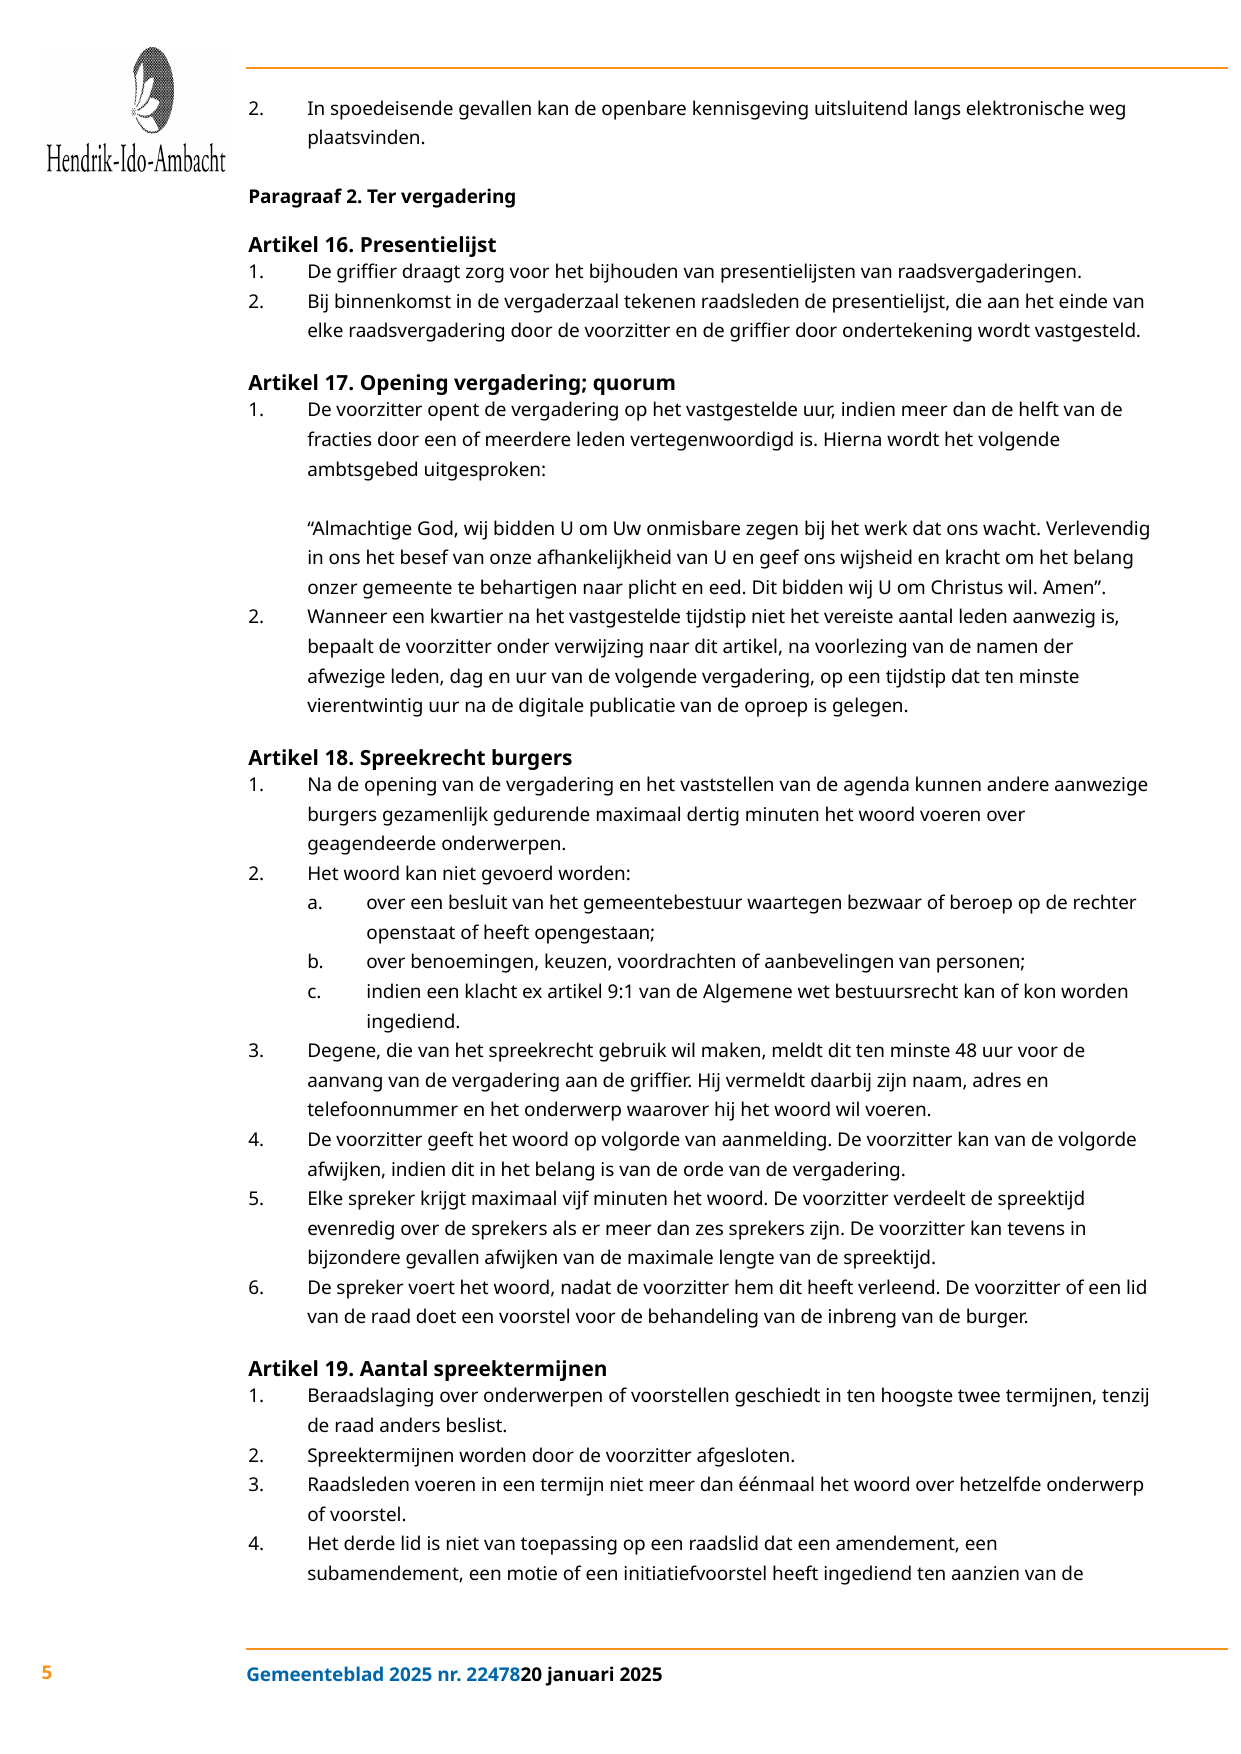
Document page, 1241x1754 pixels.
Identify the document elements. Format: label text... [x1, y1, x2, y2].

list Wanneer een kwartier na het vastgestelde tijdstip niet het vereiste aantal leden aanwezig is, bepaalt de voorzitter onder verwijzing naar dit artikel, na voorlezing van de namen der afwezige leden, dag en uur van de volgende vergadering, op een tijdstip dat ten minste vierentwintig uur na de digitale publicatie van de oproep is gelegen. [248, 604, 1152, 718]
list Bij binnenkomst in de vergaderzaal tekenen raadsleden de presentielijst, die aan het einde van elke raadsvergadering door de voorzitter en de griffier door ondertekening wordt vastgesteld. [248, 288, 1152, 343]
list Spreektermijnen worden door de voorzitter afgesloten. [248, 1442, 1152, 1467]
list De voorzitter opent de vergadering op het vastgestelde uur, indien meer dan de helft van de fracties door een of meerdere leden vertegenwoordigd is. Hierna wordt het volgende ambtsgebed uitgesproken: [248, 397, 1152, 481]
list over een besluit van het gemeentebestuur waartegen bezwaar of beroep op de rechter openstaat of heeft opengestaan; [307, 889, 1152, 945]
list Het derde lid is niet van toepassing op een raadslid dat een amendement, een subamendement, een motie of een initiatiefvoorstel heeft ingediend ten aanzien van de [248, 1531, 1152, 1586]
list Na de opening van de vergadering en het vaststellen van de agenda kunnen andere aanwezige burgers gezamenlijk gedurende maximaal dertig minuten het woord voeren over geagendeerde onderwerpen. [248, 771, 1152, 856]
list Raadsleden voeren in een termijn niet meer dan éénmaal het woord over hetzelfde onderwerp of voorstel. [248, 1471, 1152, 1527]
list “Almachtige God, wij bidden U om Uw onmisbare zegen bij het werk dat ons wacht. Verlevendig in ons het besef van onze afhankelijkheid van U en geef ons wijsheid en kracht om het belang onzer gemeente te behartigen naar plicht en eed. Dit bidden wij U om Christus wil. Amen”. [248, 515, 1152, 600]
text Paragraaf 2. Ter vergadering [248, 183, 1152, 209]
text Artikel 16. Presentielijst [248, 230, 1152, 258]
list indien een klacht ex artikel 9:1 van de Algemene wet bestuursrecht kan of kon worden ingediend. [307, 978, 1152, 1034]
list Degene, die van het spreekrecht gebruik wil maken, meldt dit ten minste 48 uur voor de aanvang van de vergadering aan de griffier. Hij vermeldt daarbij zijn naam, adres en telefoonnummer en het onderwerp waarover hij het woord wil voeren. [248, 1037, 1152, 1122]
list In spoedeisende gevallen kan de openbare kennisgeving uitsluitend langs elektronische weg plaatsvinden. [248, 95, 1152, 150]
text Artikel 18. Spreekrecht burgers [248, 743, 1152, 771]
text Artikel 17. Opening vergadering; quorum [248, 368, 1152, 397]
list Beraadslaging over onderwerpen of voorstellen geschiedt in ten hoogste twee termijnen, tenzij de raad anders beslist. [248, 1383, 1152, 1438]
text Artikel 19. Aantal spreektermijnen [248, 1354, 1152, 1383]
list De voorzitter geeft het woord op volgorde van aanmelding. De voorzitter kan van de volgorde afwijken, indien dit in het belang is van de orde van de vergadering. [248, 1126, 1152, 1182]
list De spreker voert het woord, nadat de voorzitter hem dit heeft verleend. De voorzitter of een lid van de raad doet een voorstel voor de behandeling van de inbreng van de burger. [248, 1274, 1152, 1329]
picture [41, 47, 231, 172]
list Het woord kan niet gevoerd worden: [248, 860, 1152, 886]
list Elke spreker krijgt maximaal vijf minuten het woord. De voorzitter verdeelt de spreektijd evenredig over de sprekers als er meer dan zes sprekers zijn. De voorzitter kan tevens in bijzondere gevallen afwijken van de maximale lengte van de spreektijd. [248, 1185, 1152, 1270]
list De griffier draagt zorg voor het bijhouden van presentielijsten van raadsvergaderingen. [248, 258, 1152, 284]
list over benoemingen, keuzen, voordrachten of aanbevelingen van personen; [307, 949, 1152, 974]
